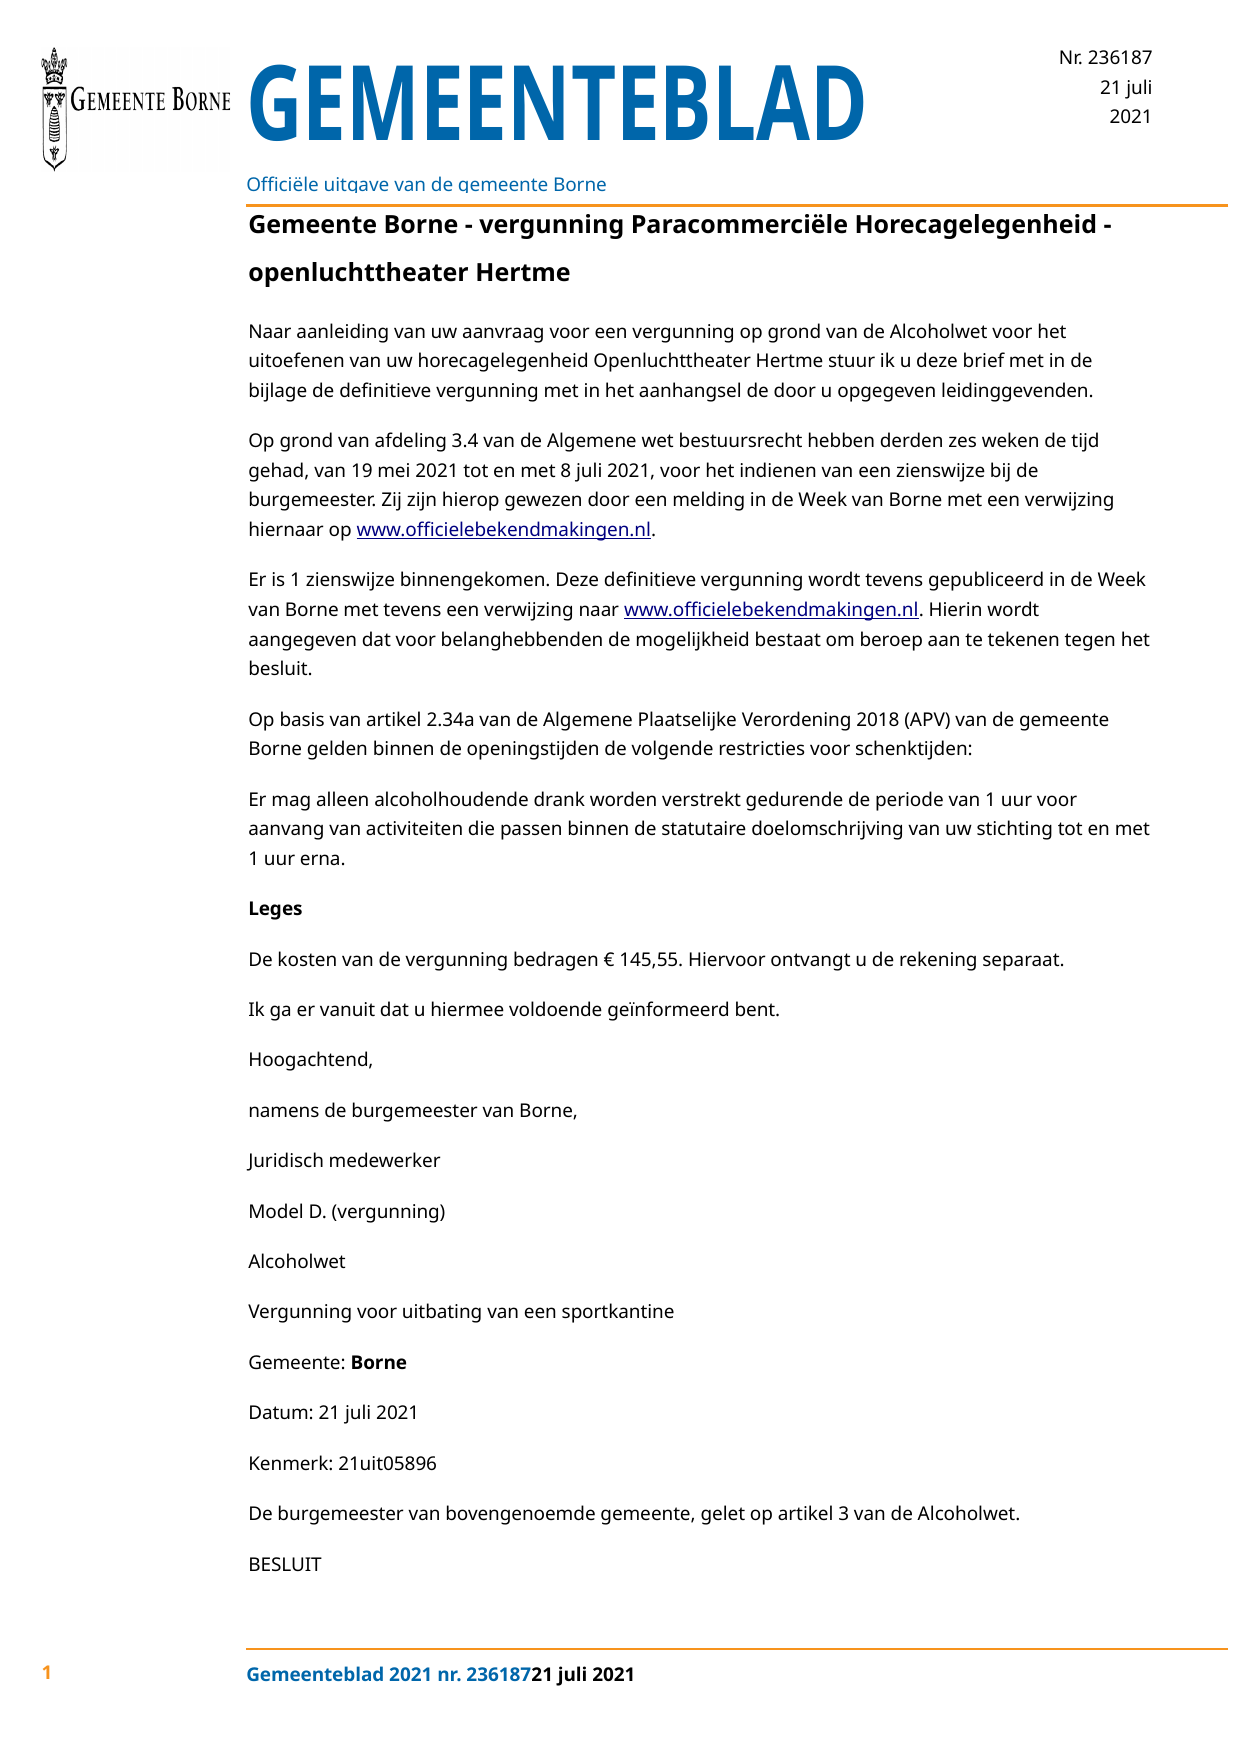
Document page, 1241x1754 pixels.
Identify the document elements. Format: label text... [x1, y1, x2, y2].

text Model D. (vergunning) [248, 1198, 1152, 1224]
text Op basis van artikel 2.34a van de Algemene Plaatselijke Verordening 2018 (APV) van de gemeente Borne gelden binnen de openingstijden de volgende restricties voor schenktijden: [248, 706, 1152, 761]
text Er is 1 zienswijze binnengekomen. Deze definitieve vergunning wordt tevens gepubliceerd in de Week van Borne met tevens een verwijzing naar www.officielebekendmakingen.nl. Hierin wordt aangegeven dat voor belanghebbenden de mogelijkheid bestaat om beroep aan te tekenen tegen het besluit. [248, 567, 1152, 681]
text Hoogachtend, [248, 1047, 1152, 1072]
text De burgemeester van bovengenoemde gemeente, gelet op artikel 3 van de Alcoholwet. [248, 1500, 1152, 1526]
text Gemeente Borne - vergunning Paracommerciële Horecagelegenheid - openluchttheater Hertme [248, 207, 1152, 288]
text Naar aanleiding van uw aanvraag voor een vergunning op grond van de Alcoholwet voor het uitoefenen van uw horecagelegenheid Openluchttheater Hertme stuur ik u deze brief met in de bijlage de definitieve vergunning met in het aanhangsel de door u opgegeven leidinggevenden. [248, 318, 1152, 403]
text Er mag alleen alcoholhoudende drank worden verstrekt gedurende de periode van 1 uur voor aanvang van activiteiten die passen binnen de statutaire doelomschrijving van uw stichting tot en met 1 uur erna. [248, 786, 1152, 871]
text Alcoholwet [248, 1248, 1152, 1274]
text Gemeente: Borne [248, 1349, 1152, 1375]
text Op grond van afdeling 3.4 van de Algemene wet bestuursrecht hebben derden zes weken de tijd gehad, van 19 mei 2021 tot en met 8 juli 2021, voor het indienen van een zienswijze bij de burgemeester. Zij zijn hierop gewezen door een melding in de Week van Borne met een verwijzing hiernaar op www.officielebekendmakingen.nl. [248, 427, 1152, 542]
picture [41, 47, 231, 172]
text De kosten van de vergunning bedragen € 145,55. Hiervoor ontvangt u de rekening separaat. [248, 946, 1152, 972]
text Juridisch medewerker [248, 1147, 1152, 1173]
text Leges [248, 895, 1152, 921]
text BESLUIT [248, 1551, 1152, 1577]
text Datum: 21 juli 2021 [248, 1399, 1152, 1425]
text Vergunning voor uitbating van een sportkantine [248, 1299, 1152, 1324]
text Kenmerk: 21uit05896 [248, 1450, 1152, 1476]
text Ik ga er vanuit dat u hiermee voldoende geïnformeerd bent. [248, 996, 1152, 1022]
text namens de burgemeester van Borne, [248, 1097, 1152, 1123]
